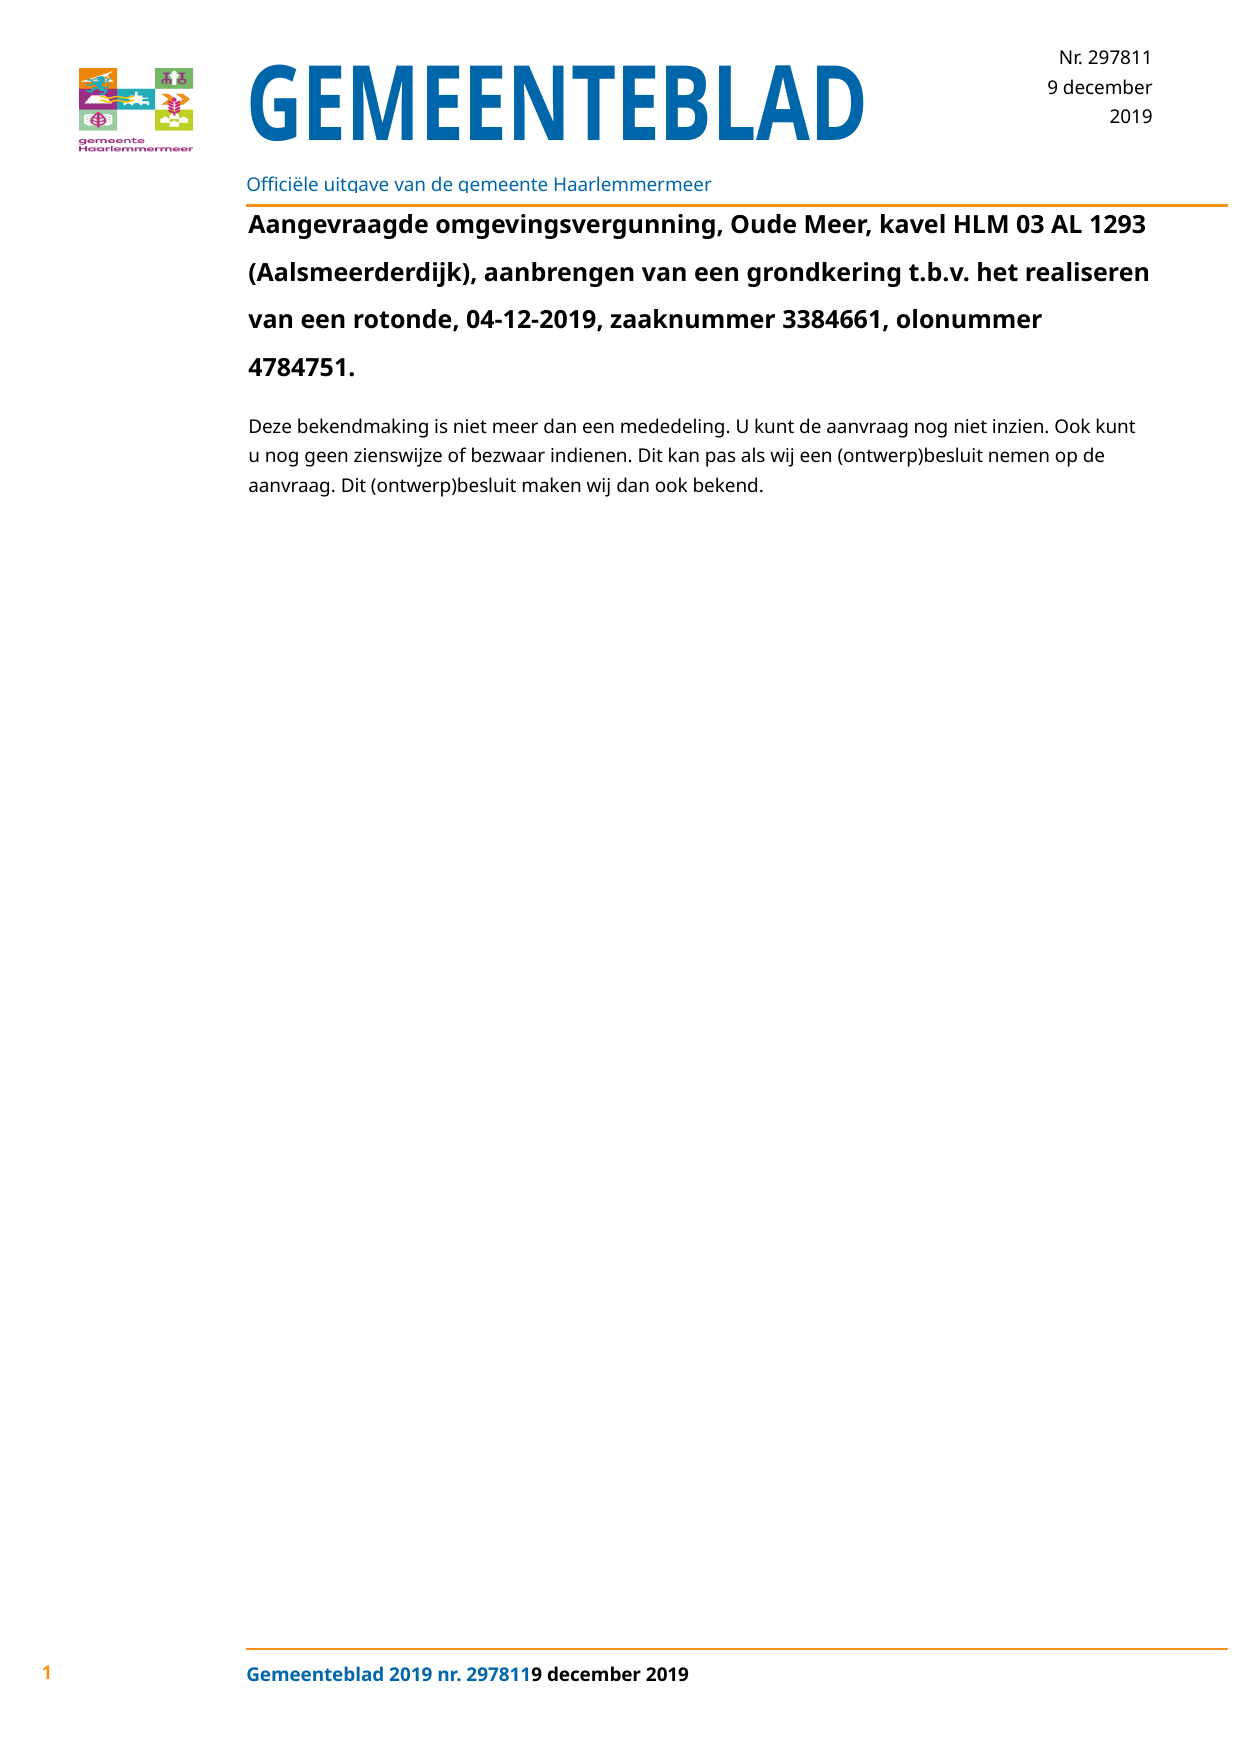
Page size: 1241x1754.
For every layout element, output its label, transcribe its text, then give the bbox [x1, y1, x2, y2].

text Deze bekendmaking is niet meer dan een mededeling. U kunt de aanvraag nog niet inzien. Ook kunt u nog geen zienswijze of bezwaar indienen. Dit kan pas als wij een (ontwerp)besluit nemen op de aanvraag. Dit (ontwerp)besluit maken wij dan ook bekend. [248, 413, 1152, 498]
picture [41, 47, 231, 172]
text Aangevraagde omgevingsvergunning, Oude Meer, kavel HLM 03 AL 1293 (Aalsmeerderdijk), aanbrengen van een grondkering t.b.v. het realiseren van een rotonde, 04-12-2019, zaaknummer 3384661, olonummer 4784751. [248, 207, 1152, 384]
